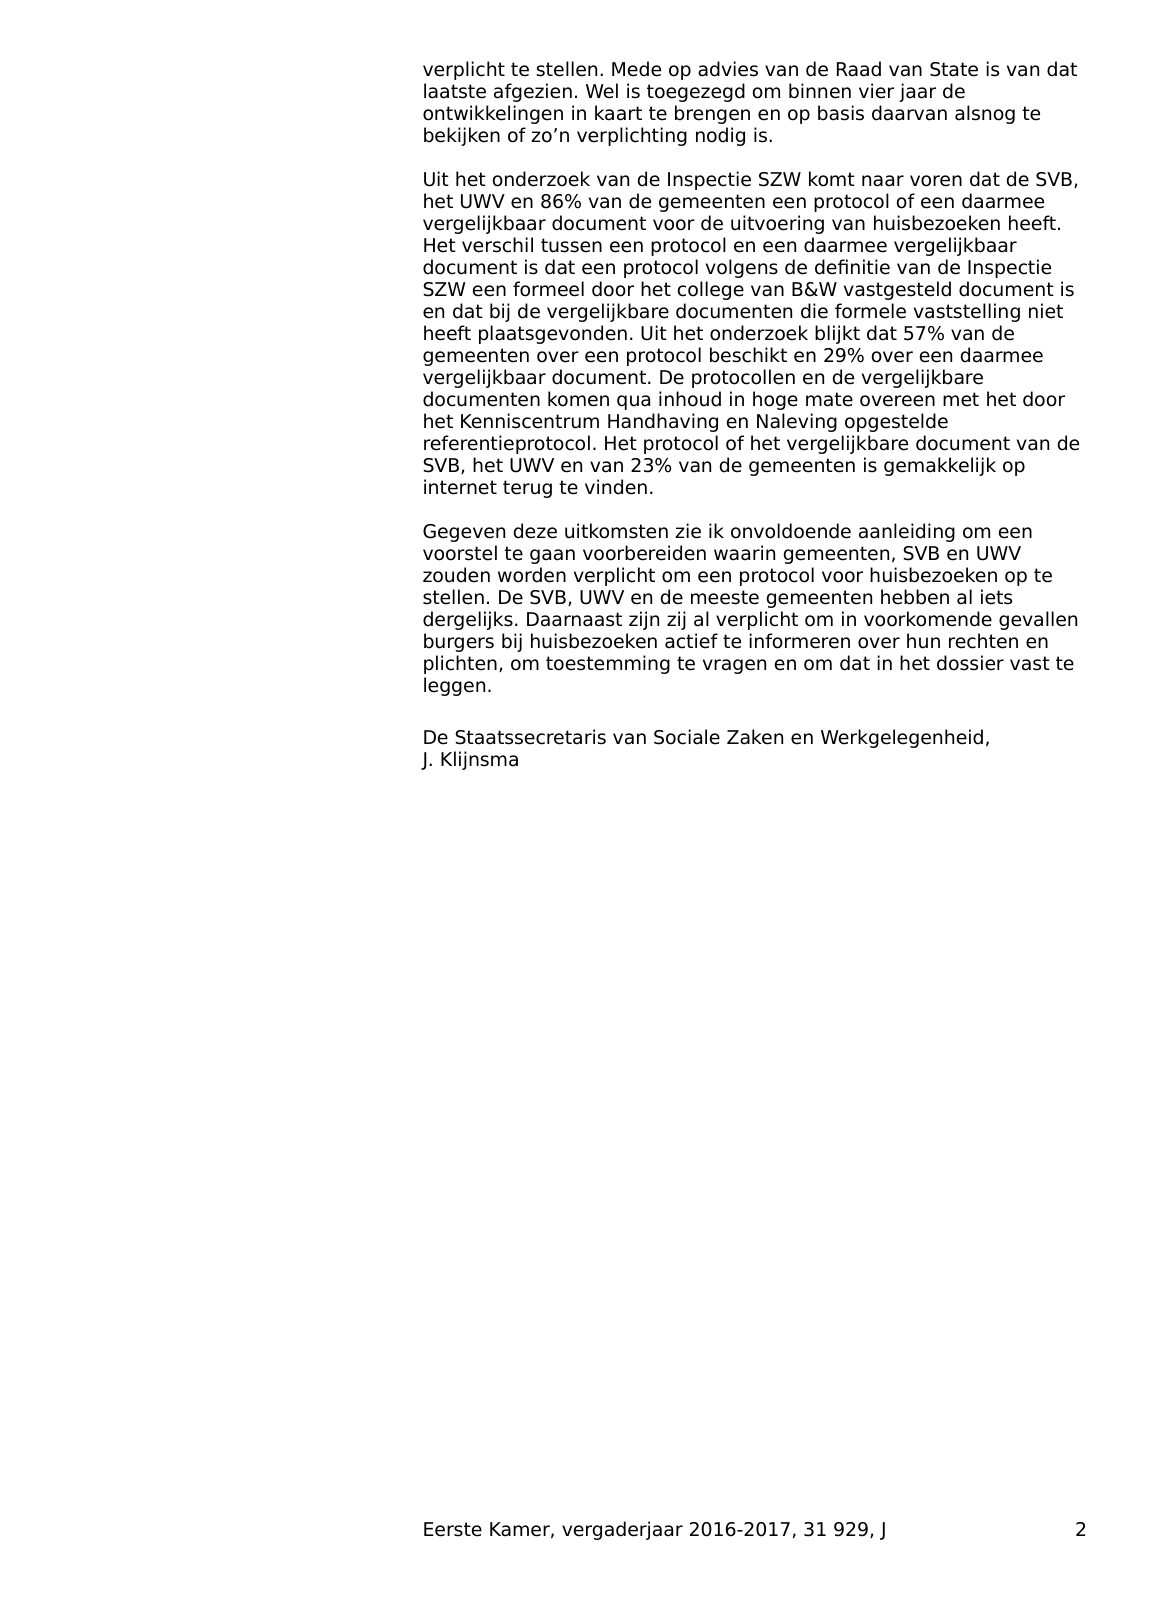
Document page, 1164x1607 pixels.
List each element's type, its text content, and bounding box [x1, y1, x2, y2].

text De Staatssecretaris van Sociale Zaken en Werkgelegenheid, J. Klijnsma [422, 727, 1087, 771]
text Gegeven deze uitkomsten zie ik onvoldoende aanleiding om een voorstel te gaan voorbereiden waarin gemeenten, SVB en UWV zouden worden verplicht om een protocol voor huisbezoeken op te stellen. De SVB, UWV en de meeste gemeenten hebben al iets dergelijks. Daarnaast zijn zij al verplicht om in voorkomende gevallen burgers bij huisbezoeken actief te informeren over hun rechten en plichten, om toestemming te vragen en om dat in het dossier vast te leggen. [422, 521, 1087, 697]
text Uit het onderzoek van de Inspectie SZW komt naar voren dat de SVB, het UWV en 86% van de gemeenten een protocol of een daarmee vergelijkbaar document voor de uitvoering van huisbezoeken heeft. Het verschil tussen een protocol en een daarmee vergelijkbaar document is dat een protocol volgens de definitie van de Inspectie SZW een formeel door het college van B&W vastgesteld document is en dat bij de vergelijkbare documenten die formele vaststelling niet heeft plaatsgevonden. Uit het onderzoek blijkt dat 57% van de gemeenten over een protocol beschikt en 29% over een daarmee vergelijkbaar document. De protocollen en de vergelijkbare documenten komen qua inhoud in hoge mate overeen met het door het Kenniscentrum Handhaving en Naleving opgestelde referentieprotocol. Het protocol of het vergelijkbare document van de SVB, het UWV en van 23% van de gemeenten is gemakkelijk op internet terug te vinden. [422, 169, 1087, 499]
text verplicht te stellen. Mede op advies van de Raad van State is van dat laatste afgezien. Wel is toegezegd om binnen vier jaar de ontwikkelingen in kaart te brengen en op basis daarvan alsnog te bekijken of zo’n verplichting nodig is. [422, 59, 1087, 147]
